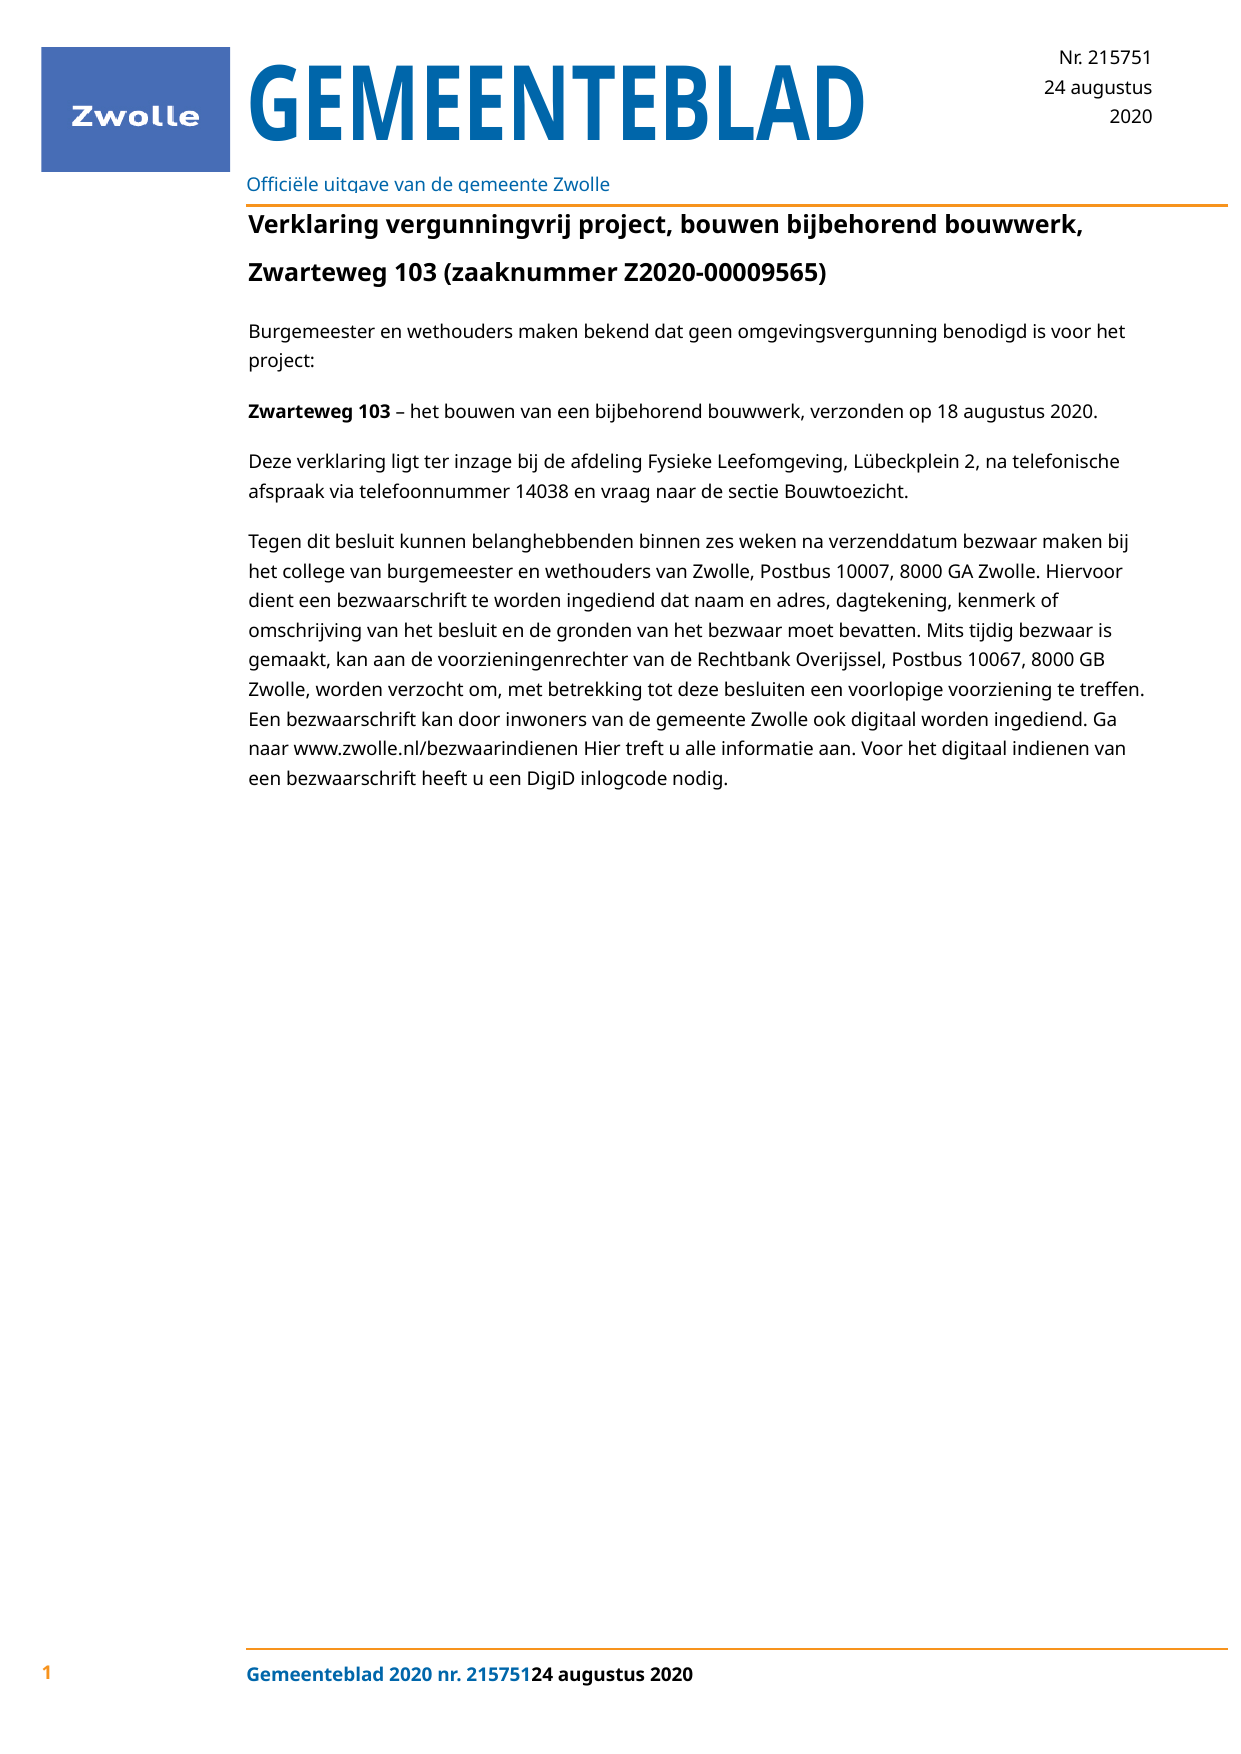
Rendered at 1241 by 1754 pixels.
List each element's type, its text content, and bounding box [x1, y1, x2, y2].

text Tegen dit besluit kunnen belanghebbenden binnen zes weken na verzenddatum bezwaar maken bij het college van burgemeester en wethouders van Zwolle, Postbus 10007, 8000 GA Zwolle. Hiervoor dient een bezwaarschrift te worden ingediend dat naam en adres, dagtekening, kenmerk of omschrijving van het besluit en de gronden van het bezwaar moet bevatten. Mits tijdig bezwaar is gemaakt, kan aan de voorzieningenrechter van de Rechtbank Overijssel, Postbus 10067, 8000 GB Zwolle, worden verzocht om, met betrekking tot deze besluiten een voorlopige voorziening te treffen. Een bezwaarschrift kan door inwoners van de gemeente Zwolle ook digitaal worden ingediend. Ga naar www.zwolle.nl/bezwaarindienen Hier treft u alle informatie aan. Voor het digitaal indienen van een bezwaarschrift heeft u een DigiD inlogcode nodig. [248, 528, 1152, 791]
text Burgemeester en wethouders maken bekend dat geen omgevingsvergunning benodigd is voor het project: [248, 318, 1152, 373]
text Verklaring vergunningvrij project, bouwen bijbehorend bouwwerk, Zwarteweg 103 (zaaknummer Z2020-00009565) [248, 207, 1152, 288]
picture [41, 47, 231, 172]
text Deze verklaring ligt ter inzage bij de afdeling Fysieke Leefomgeving, Lübeckplein 2, na telefonische afspraak via telefoonnummer 14038 en vraag naar de sectie Bouwtoezicht. [248, 448, 1152, 504]
text Zwarteweg 103 – het bouwen van een bijbehorend bouwwerk, verzonden op 18 augustus 2020. [248, 398, 1152, 424]
